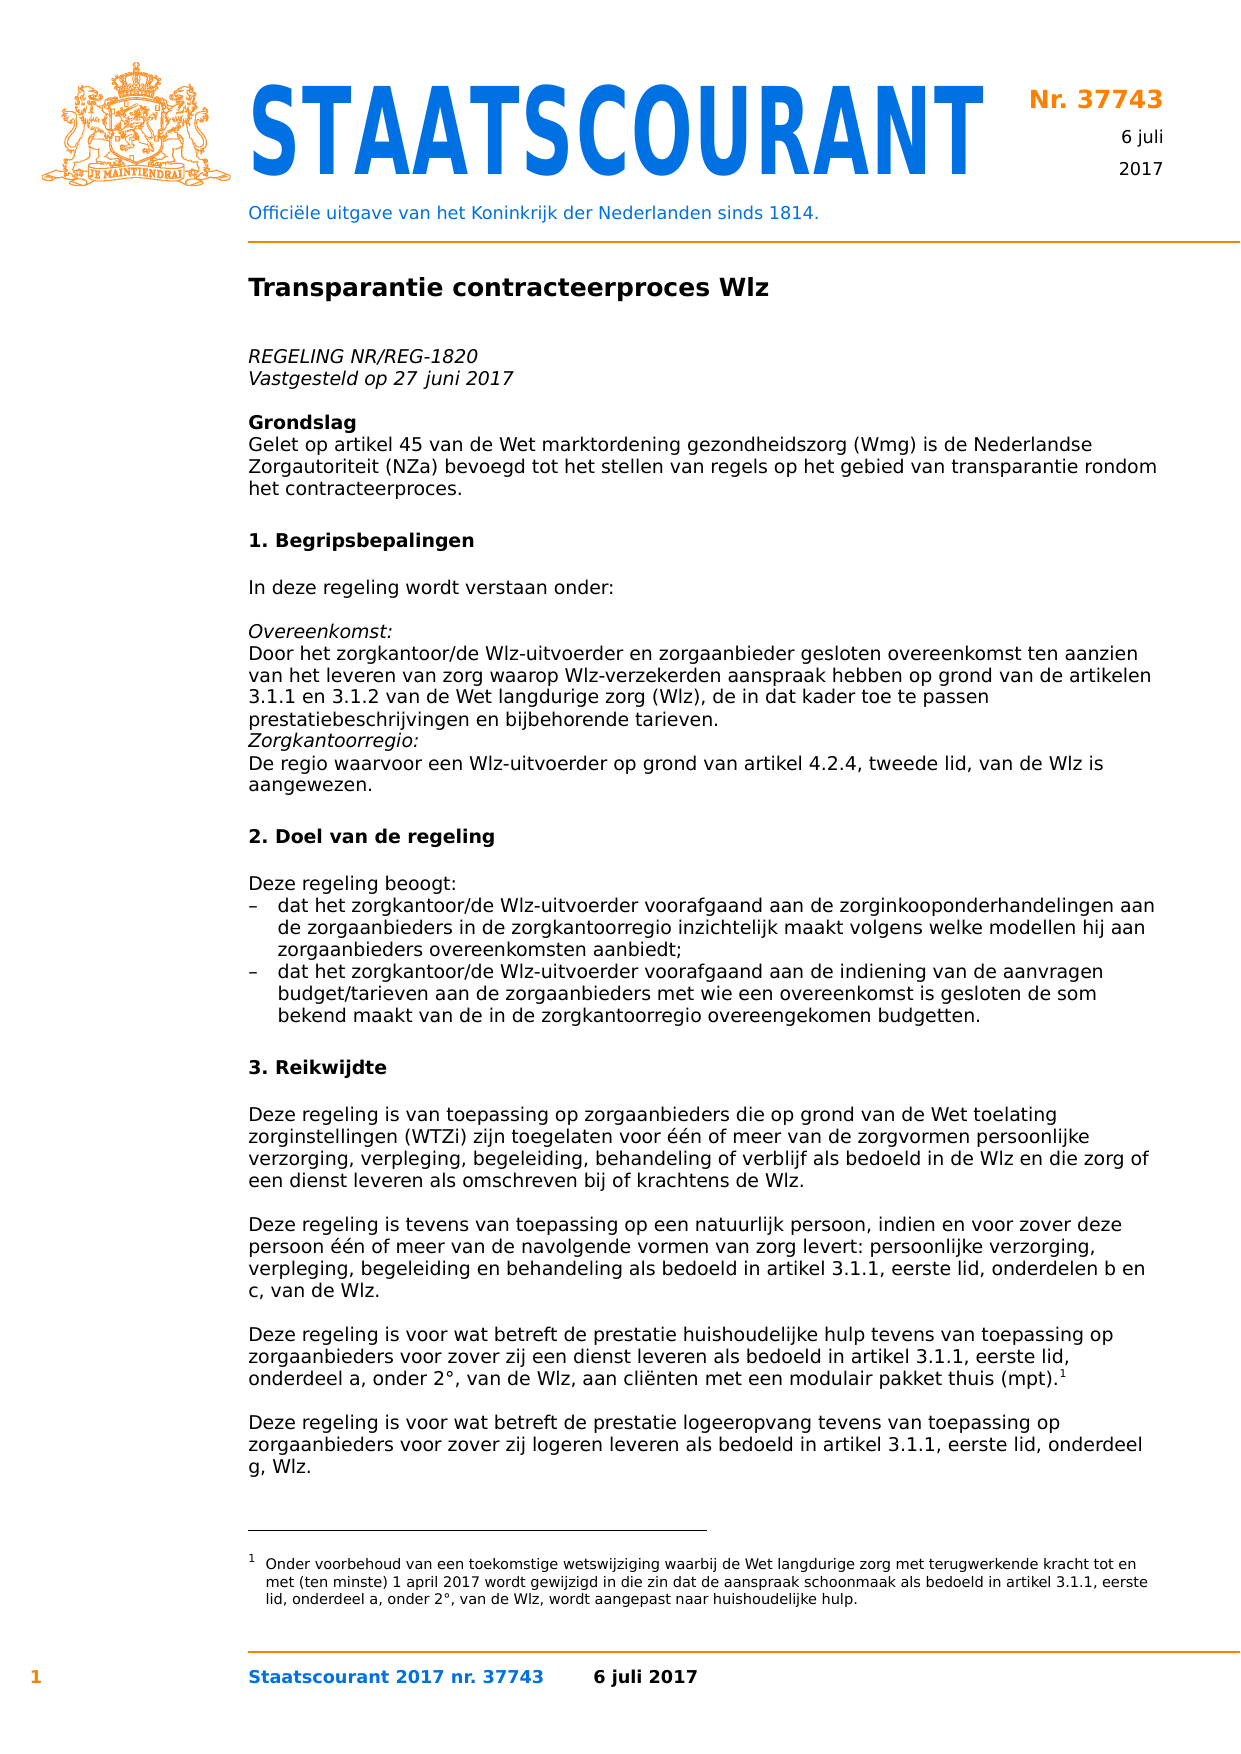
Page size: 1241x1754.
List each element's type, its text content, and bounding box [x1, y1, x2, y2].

text REGELING NR/REG-1820 [248, 346, 1163, 368]
table_cell 6 juli [998, 121, 1240, 153]
text Overeenkomst: [248, 621, 1163, 642]
table_cell Officiële uitgave van het Koninkrijk der Nederlanden sinds 1814. [248, 203, 1240, 241]
text – dat het zorgkantoor/de Wlz-uitvoerder voorafgaand aan de zorginkooponderhandelingen aan de zorgaanbieders in de zorgkantoorregio inzichtelijk maakt volgens welke modellen hij aan zorgaanbieders overeenkomsten aanbiedt; [248, 895, 1163, 961]
text Deze regeling is van toepassing op zorgaanbieders die op grond van de Wet toelating zorginstellingen (WTZi) zijn toegelaten voor één of meer van de zorgvormen persoonlijke verzorging, verpleging, begeleiding, behandeling of verblijf als bedoeld in de Wlz en die zorg of een dienst leveren als omschreven bij of krachtens de Wlz. [248, 1104, 1163, 1192]
text Gelet op artikel 45 van de Wet marktordening gezondheidszorg (Wmg) is de Nederlandse Zorgautoriteit (NZa) bevoegd tot het stellen van regels op het gebied van transparantie rondom het contracteerproces. [248, 434, 1163, 500]
text Zorgkantoorregio: [248, 730, 1163, 752]
text Deze regeling is voor wat betreft de prestatie huishoudelijke hulp tevens van toepassing op zorgaanbieders voor zover zij een dienst leveren als bedoeld in artikel 3.1.1, eerste lid, onderdeel a, onder 2°, van de Wlz, aan cliënten met een modulair pakket thuis (mpt). [248, 1324, 1163, 1390]
subtitle 1. Begripsbepalingen [248, 530, 1163, 552]
text In deze regeling wordt verstaan onder: [248, 577, 1163, 599]
text – dat het zorgkantoor/de Wlz-uitvoerder voorafgaand aan de indiening van de aanvragen budget/tarieven aan de zorgaanbieders met wie een overeenkomst is gesloten de som bekend maakt van de in de zorgkantoorregio overeengekomen budgetten. [248, 961, 1163, 1027]
text Deze regeling is tevens van toepassing op een natuurlijk persoon, indien en voor zover deze persoon één of meer van de navolgende vormen van zorg levert: persoonlijke verzorging, verpleging, begeleiding en behandeling als bedoeld in artikel 3.1.1, eerste lid, onderdelen b en c, van de Wlz. [248, 1214, 1163, 1302]
text Grondslag [248, 412, 1163, 434]
text Onder voorbehoud van een toekomstige wetswijziging waarbij de Wet langdurige zorg met terugwerkende kracht tot en met (ten minste) 1 april 2017 wordt gewijzigd in die zin dat de aanspraak schoonmaak als bedoeld in artikel 3.1.1, eerste lid, onderdeel a, onder 2°, van de Wlz, wordt aangepast naar huishoudelijke hulp. [248, 1552, 1163, 1608]
table_cell 2017 [998, 153, 1240, 203]
subtitle 3. Reikwijdte [248, 1057, 1163, 1079]
table_header STAATSCOURANT [248, 62, 998, 203]
subtitle Transparantie contracteerproces Wlz [248, 273, 1163, 302]
text Door het zorgkantoor/de Wlz-uitvoerder en zorgaanbieder gesloten overeenkomst ten aanzien van het leveren van zorg waarop Wlz-verzekerden aanspraak hebben op grond van de artikelen 3.1.1 en 3.1.2 van de Wet langdurige zorg (Wlz), de in dat kader toe te passen prestatiebeschrijvingen en bijbehorende tarieven. [248, 642, 1163, 730]
text Deze regeling is voor wat betreft de prestatie logeeropvang tevens van toepassing op zorgaanbieders voor zover zij logeren leveren als bedoeld in artikel 3.1.1, eerste lid, onderdeel g, Wlz. [248, 1412, 1163, 1477]
table_header [25, 62, 248, 241]
text Vastgesteld op 27 juni 2017 [248, 368, 1163, 390]
subtitle 2. Doel van de regeling [248, 826, 1163, 848]
text Deze regeling beoogt: [248, 873, 1163, 895]
text De regio waarvoor een Wlz-uitvoerder op grond van artikel 4.2.4, tweede lid, van de Wlz is aangewezen. [248, 752, 1163, 796]
table_header Nr. 37743 [998, 62, 1240, 121]
picture [41, 62, 231, 186]
